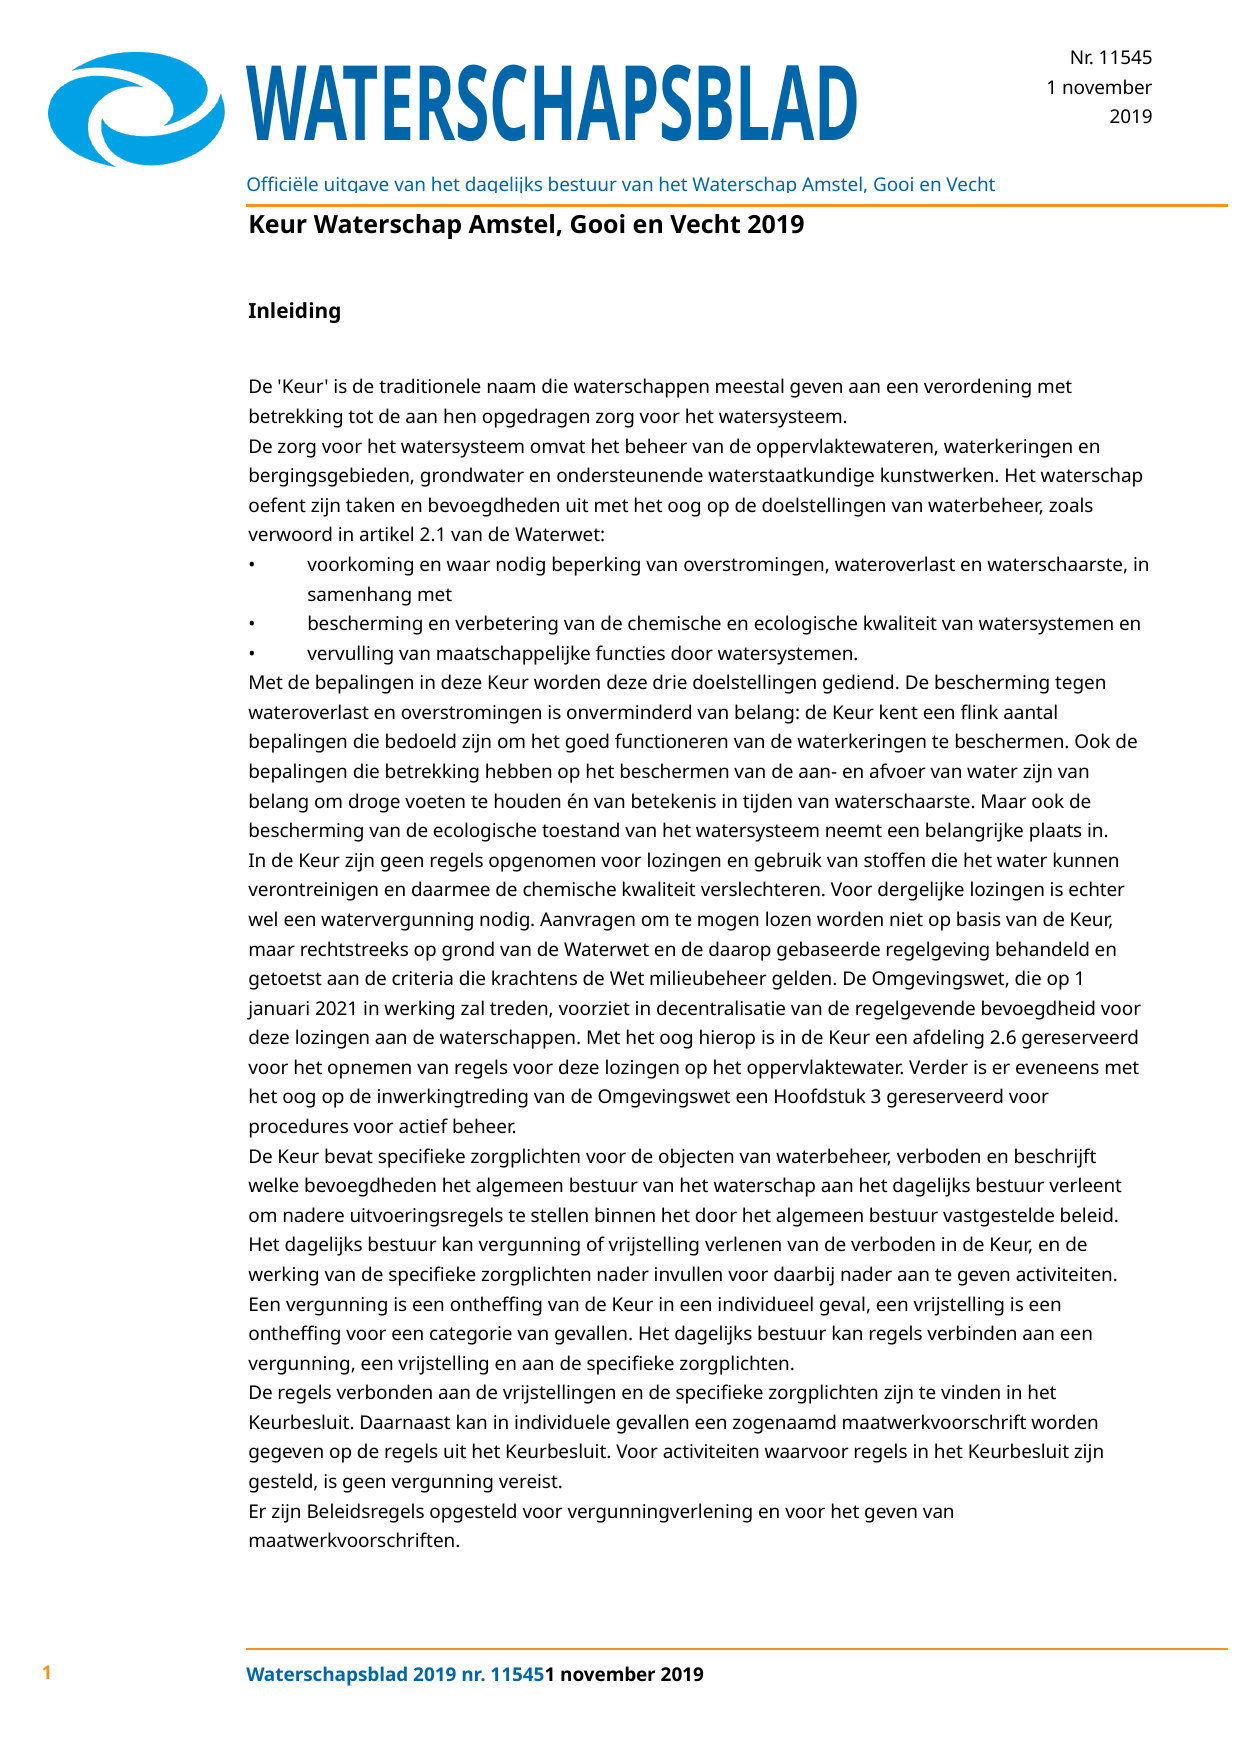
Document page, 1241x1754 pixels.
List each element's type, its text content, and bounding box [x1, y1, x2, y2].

text In de Keur zijn geen regels opgenomen voor lozingen en gebruik van stoffen die het water kunnen verontreinigen en daarmee de chemische kwaliteit verslechteren. Voor dergelijke lozingen is echter wel een watervergunning nodig. Aanvragen om te mogen lozen worden niet op basis van de Keur, maar rechtstreeks op grond van de Waterwet en de daarop gebaseerde regelgeving behandeld en getoetst aan de criteria die krachtens de Wet milieubeheer gelden. De Omgevingswet, die op 1 januari 2021 in werking zal treden, voorziet in decentralisatie van de regelgevende bevoegdheid voor deze lozingen aan de waterschappen. Met het oog hierop is in de Keur een afdeling 2.6 gereserveerd voor het opnemen van regels voor deze lozingen op het oppervlaktewater. Verder is er eveneens met het oog op de inwerkingtreding van de Omgevingswet een Hoofdstuk 3 gereserveerd voor procedures voor actief beheer. [248, 847, 1152, 1139]
picture [41, 47, 231, 172]
text De zorg voor het watersysteem omvat het beheer van de oppervlaktewateren, waterkeringen en bergingsgebieden, grondwater en ondersteunende waterstaatkundige kunstwerken. Het waterschap oefent zijn taken en bevoegdheden uit met het oog op de doelstellingen van waterbeheer, zoals verwoord in artikel 2.1 van de Waterwet: [248, 433, 1152, 547]
text Een vergunning is een ontheffing van de Keur in een individueel geval, een vrijstelling is een ontheffing voor een categorie van gevallen. Het dagelijks bestuur kan regels verbinden aan een vergunning, een vrijstelling en aan de specifieke zorgplichten. [248, 1291, 1152, 1376]
text Met de bepalingen in deze Keur worden deze drie doelstellingen gediend. De bescherming tegen wateroverlast en overstromingen is onverminderd van belang: de Keur kent een flink aantal bepalingen die bedoeld zijn om het goed functioneren van de waterkeringen te beschermen. Ook de bepalingen die betrekking hebben op het beschermen van de aan- en afvoer van water zijn van belang om droge voeten te houden én van betekenis in tijden van waterschaarste. Maar ook de bescherming van de ecologische toestand van het watersysteem neemt een belangrijke plaats in. [248, 669, 1152, 843]
text Keur Waterschap Amstel, Gooi en Vecht 2019 [248, 207, 1152, 241]
text De regels verbonden aan de vrijstellingen en de specifieke zorgplichten zijn te vinden in het Keurbesluit. Daarnaast kan in individuele gevallen een zogenaamd maatwerkvoorschrift worden gegeven op de regels uit het Keurbesluit. Voor activiteiten waarvoor regels in het Keurbesluit zijn gesteld, is geen vergunning vereist. [248, 1379, 1152, 1494]
list vervulling van maatschappelijke functies door watersystemen. [248, 640, 1152, 666]
text Inleiding [248, 296, 1152, 324]
list voorkoming en waar nodig beperking van overstromingen, wateroverlast en waterschaarste, in samenhang met [248, 551, 1152, 607]
text Er zijn Beleidsregels opgesteld voor vergunningverlening en voor het geven van maatwerkvoorschriften. [248, 1498, 1152, 1553]
list bescherming en verbetering van de chemische en ecologische kwaliteit van watersystemen en [248, 610, 1152, 636]
text Het dagelijks bestuur kan vergunning of vrijstelling verlenen van de verboden in de Keur, en de werking van de specifieke zorgplichten nader invullen voor daarbij nader aan te geven activiteiten. [248, 1232, 1152, 1287]
text De 'Keur' is de traditionele naam die waterschappen meestal geven aan een verordening met betrekking tot de aan hen opgedragen zorg voor het watersysteem. [248, 374, 1152, 429]
text De Keur bevat specifieke zorgplichten voor de objecten van waterbeheer, verboden en beschrijft welke bevoegdheden het algemeen bestuur van het waterschap aan het dagelijks bestuur verleent om nadere uitvoeringsregels te stellen binnen het door het algemeen bestuur vastgestelde beleid. [248, 1143, 1152, 1228]
